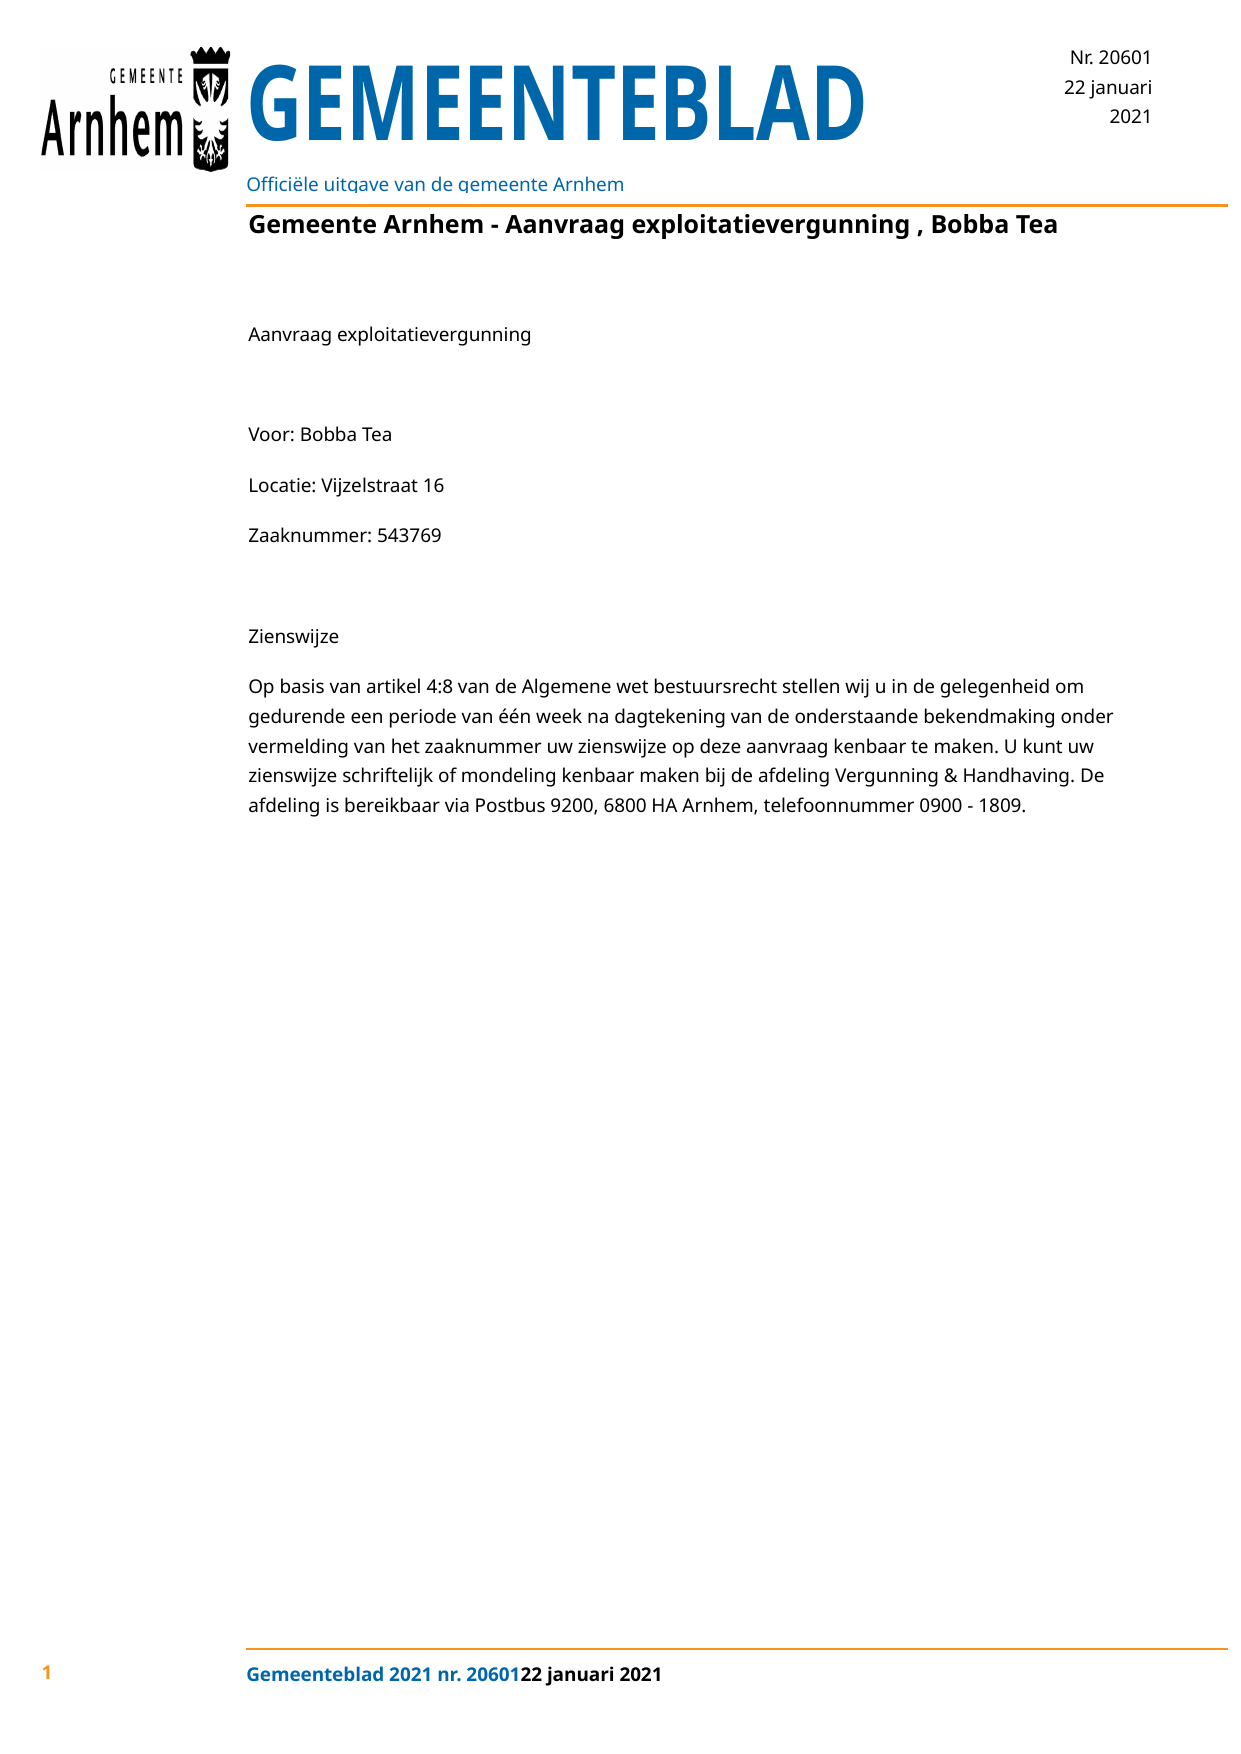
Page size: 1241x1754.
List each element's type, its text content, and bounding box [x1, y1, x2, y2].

text Zaaknummer: 543769 [248, 522, 1152, 548]
text Locatie: Vijzelstraat 16 [248, 472, 1152, 498]
picture [41, 47, 231, 172]
text Zienswijze [248, 623, 1152, 649]
text Aanvraag exploitatievergunning [248, 321, 1152, 346]
text Gemeente Arnhem - Aanvraag exploitatievergunning , Bobba Tea [248, 207, 1152, 241]
text Op basis van artikel 4:8 van de Algemene wet bestuursrecht stellen wij u in de gelegenheid om gedurende een periode van één week na dagtekening van de onderstaande bekendmaking onder vermelding van het zaaknummer uw zienswijze op deze aanvraag kenbaar te maken. U kunt uw zienswijze schriftelijk of mondeling kenbaar maken bij de afdeling Vergunning & Handhaving. De afdeling is bereikbaar via Postbus 9200, 6800 HA Arnhem, telefoonnummer 0900 - 1809. [248, 674, 1152, 818]
text Voor: Bobba Tea [248, 422, 1152, 447]
